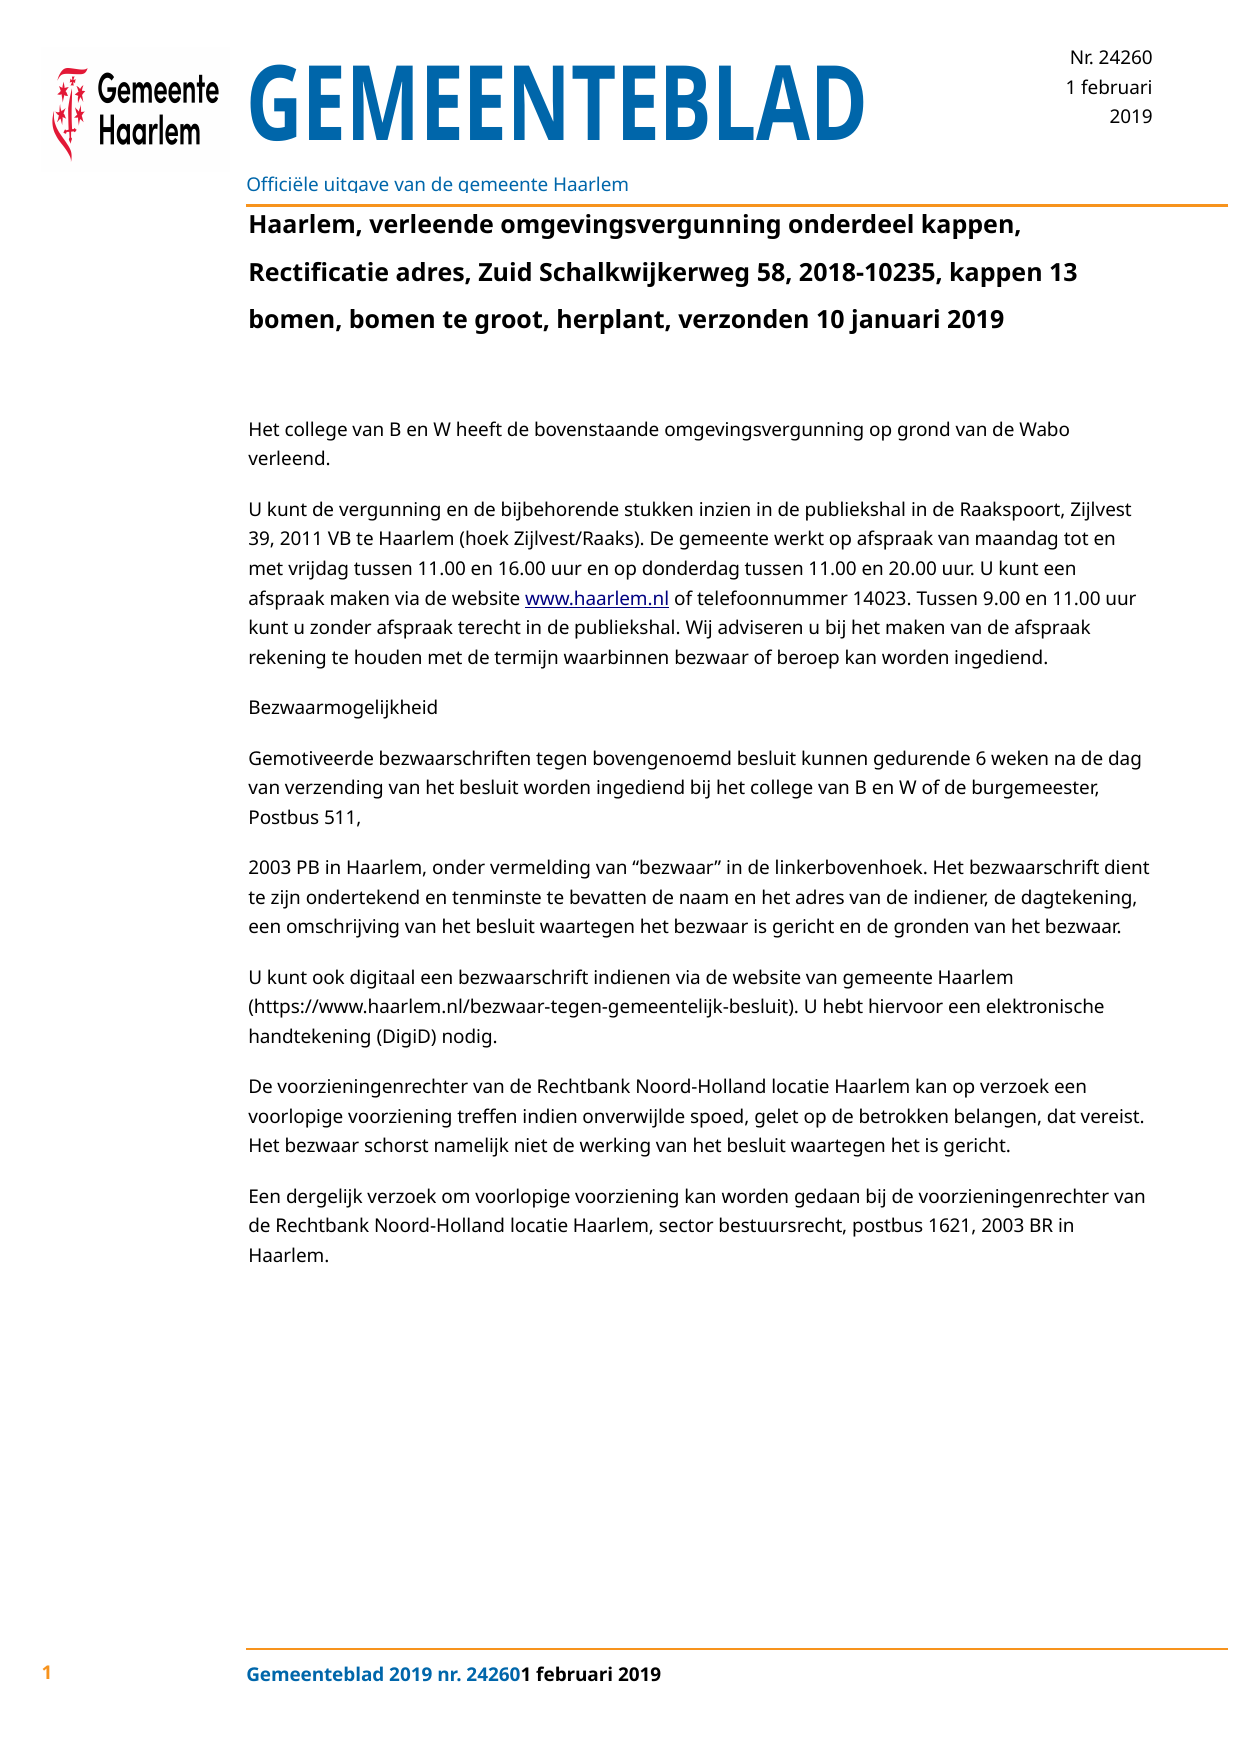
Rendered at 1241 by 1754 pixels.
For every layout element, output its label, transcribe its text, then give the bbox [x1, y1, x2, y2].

text Het college van B en W heeft de bovenstaande omgevingsvergunning op grond van de Wabo verleend. [248, 416, 1152, 471]
text Bezwaarmogelijkheid [248, 694, 1152, 720]
text De voorzieningenrechter van de Rechtbank Noord-Holland locatie Haarlem kan op verzoek een voorlopige voorziening treffen indien onverwijlde spoed, gelet op de betrokken belangen, dat vereist. Het bezwaar schorst namelijk niet de werking van het besluit waartegen het is gericht. [248, 1073, 1152, 1158]
text U kunt ook digitaal een bezwaarschrift indienen via de website van gemeente Haarlem (https://www.haarlem.nl/bezwaar-tegen-gemeentelijk-besluit). U hebt hiervoor een elektronische handtekening (DigiD) nodig. [248, 964, 1152, 1049]
text 2003 PB in Haarlem, onder vermelding van “bezwaar” in de linkerbovenhoek. Het bezwaarschrift dient te zijn ondertekend en tenminste te bevatten de naam en het adres van de indiener, de dagtekening, een omschrijving van het besluit waartegen het bezwaar is gericht en de gronden van het bezwaar. [248, 854, 1152, 939]
text Haarlem, verleende omgevingsvergunning onderdeel kappen, Rectificatie adres, Zuid Schalkwijkerweg 58, 2018-10235, kappen 13 bomen, bomen te groot, herplant, verzonden 10 januari 2019 [248, 207, 1152, 336]
text Gemotiveerde bezwaarschriften tegen bovengenoemd besluit kunnen gedurende 6 weken na de dag van verzending van het besluit worden ingediend bij het college van B en W of de burgemeester, Postbus 511, [248, 745, 1152, 829]
text Een dergelijk verzoek om voorlopige voorziening kan worden gedaan bij de voorzieningenrechter van de Rechtbank Noord-Holland locatie Haarlem, sector bestuursrecht, postbus 1621, 2003 BR in Haarlem. [248, 1183, 1152, 1268]
text U kunt de vergunning en de bijbehorende stukken inzien in de publiekshal in de Raakspoort, Zijlvest 39, 2011 VB te Haarlem (hoek Zijlvest/Raaks). De gemeente werkt op afspraak van maandag tot en met vrijdag tussen 11.00 en 16.00 uur en op donderdag tussen 11.00 en 20.00 uur. U kunt een afspraak maken via de website www.haarlem.nl of telefoonnummer 14023. Tussen 9.00 en 11.00 uur kunt u zonder afspraak terecht in de publiekshal. Wij adviseren u bij het maken van de afspraak rekening te houden met de termijn waarbinnen bezwaar of beroep kan worden ingediend. [248, 496, 1152, 669]
picture [41, 47, 231, 172]
